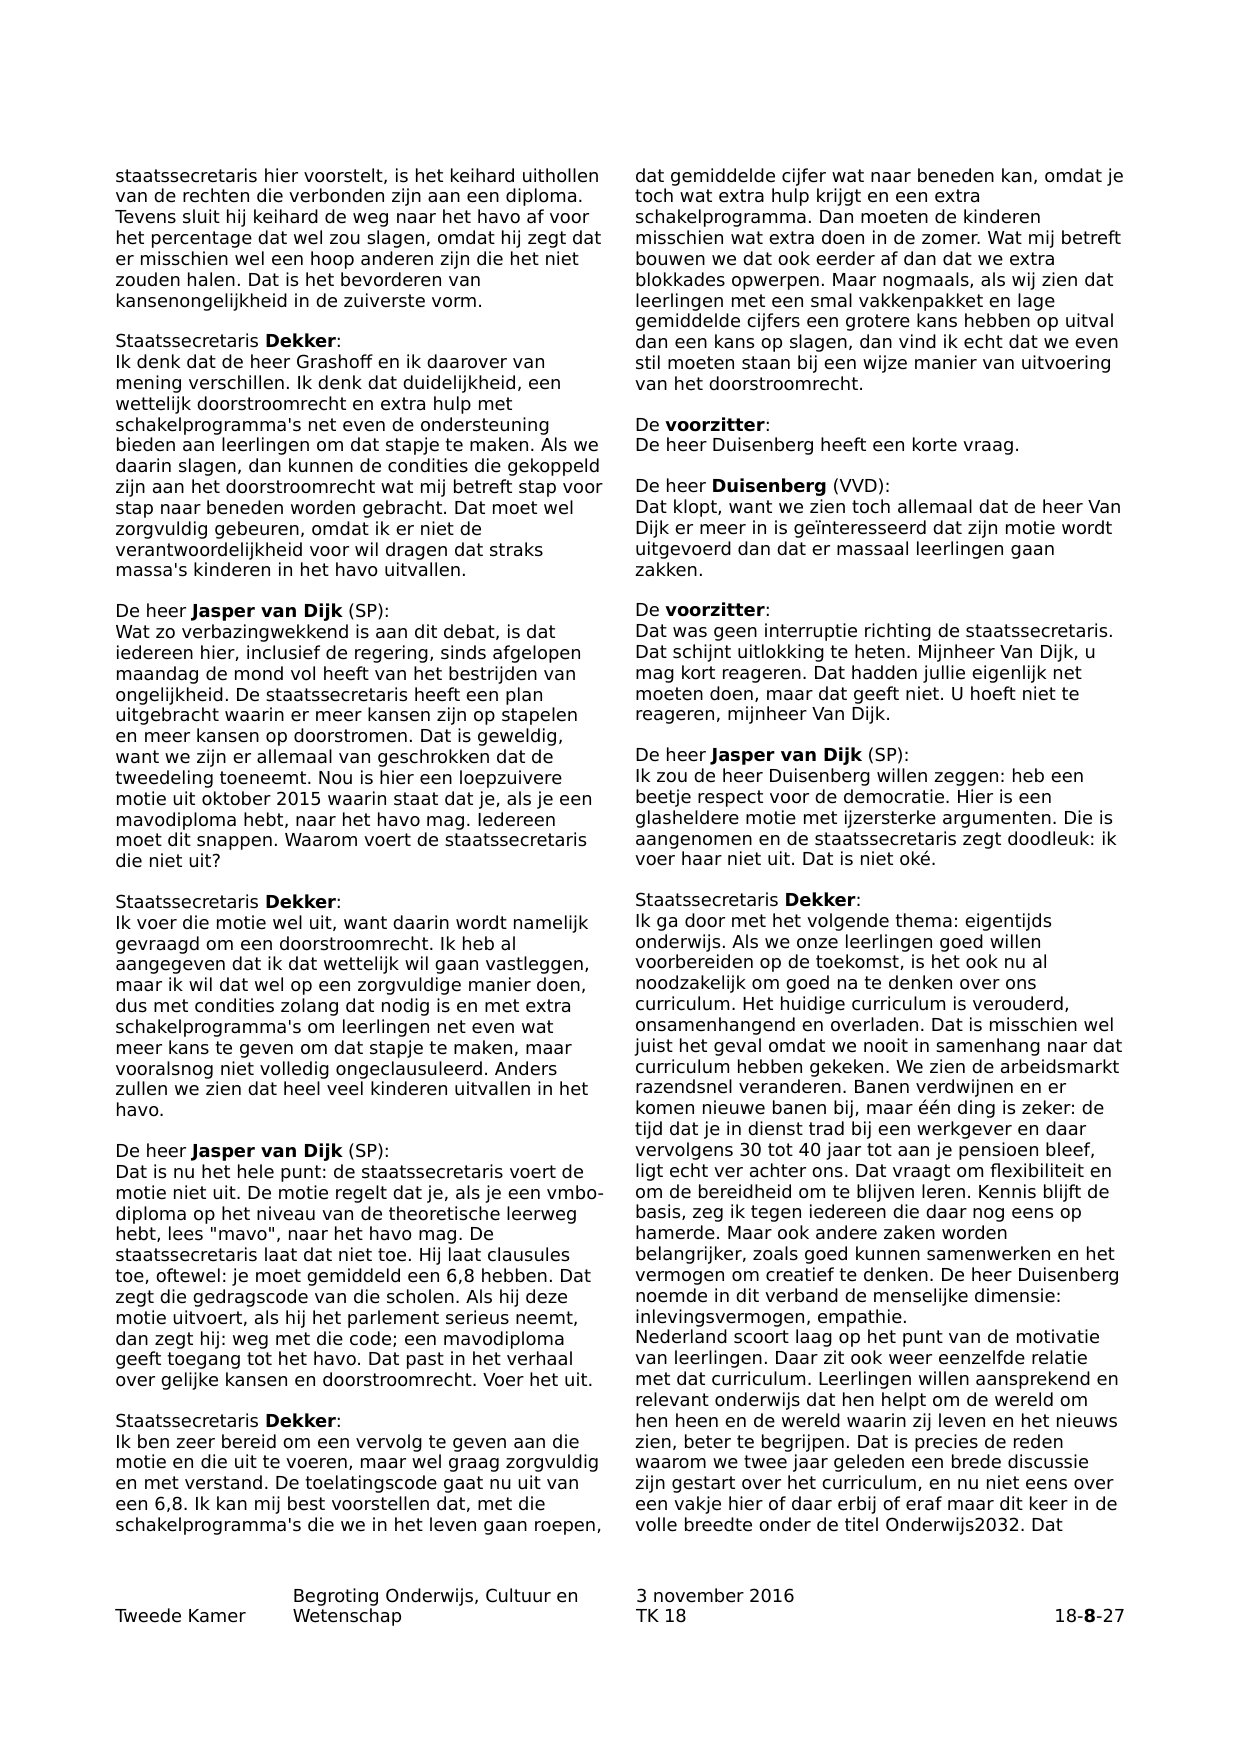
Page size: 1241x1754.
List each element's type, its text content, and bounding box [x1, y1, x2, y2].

text De heer Jasper van Dijk (SP): [635, 745, 1125, 766]
text Staatssecretaris Dekker: [635, 890, 1125, 911]
text De heer Duisenberg (VVD): [635, 476, 1125, 497]
text De heer Jasper van Dijk (SP): [115, 1141, 605, 1162]
text Ik zou de heer Duisenberg willen zeggen: heb een beetje respect voor de democratie. Hier is een glasheldere motie met ijzersterke argumenten. Die is aangenomen en de staatssecretaris zegt doodleuk: ik voer haar niet uit. Dat is niet oké. [635, 766, 1125, 870]
text Nederland scoort laag op het punt van de motivatie van leerlingen. Daar zit ook weer eenzelfde relatie met dat curriculum. Leerlingen willen aansprekend en relevant onderwijs dat hen helpt om de wereld om hen heen en de wereld waarin zij leven en het nieuws zien, beter te begrijpen. Dat is precies de reden waarom we twee jaar geleden een brede discussie zijn gestart over het curriculum, en nu niet eens over een vakje hier of daar erbij of eraf maar dit keer in de volle breedte onder de titel Onderwijs2032. Dat [635, 1327, 1125, 1536]
text De voorzitter: [635, 414, 1125, 435]
text Ik ga door met het volgende thema: eigentijds onderwijs. Als we onze leerlingen goed willen voorbereiden op de toekomst, is het ook nu al noodzakelijk om goed na te denken over ons curriculum. Het huidige curriculum is verouderd, onsamenhangend en overladen. Dat is misschien wel juist het geval omdat we nooit in samenhang naar dat curriculum hebben gekeken. We zien de arbeidsmarkt razendsnel veranderen. Banen verdwijnen en er komen nieuwe banen bij, maar één ding is zeker: de tijd dat je in dienst trad bij een werkgever en daar vervolgens 30 tot 40 jaar tot aan je pensioen bleef, ligt echt ver achter ons. Dat vraagt om flexibiliteit en om de bereidheid om te blijven leren. Kennis blijft de basis, zeg ik tegen iedereen die daar nog eens op hamerde. Maar ook andere zaken worden belangrijker, zoals goed kunnen samenwerken en het vermogen om creatief te denken. De heer Duisenberg noemde in dit verband de menselijke dimensie: inlevingsvermogen, empathie. [635, 911, 1125, 1327]
text De voorzitter: [635, 600, 1125, 621]
text Dat was geen interruptie richting de staatssecretaris. Dat schijnt uitlokking te heten. Mijnheer Van Dijk, u mag kort reageren. Dat hadden jullie eigenlijk net moeten doen, maar dat geeft niet. U hoeft niet te reageren, mijnheer Van Dijk. [635, 621, 1125, 725]
text dat gemiddelde cijfer wat naar beneden kan, omdat je toch wat extra hulp krijgt en een extra schakelprogramma. Dan moeten de kinderen misschien wat extra doen in de zomer. Wat mij betreft bouwen we dat ook eerder af dan dat we extra blokkades opwerpen. Maar nogmaals, als wij zien dat leerlingen met een smal vakkenpakket en lage gemiddelde cijfers een grotere kans hebben op uitval dan een kans op slagen, dan vind ik echt dat we even stil moeten staan bij een wijze manier van uitvoering van het doorstroomrecht. [635, 165, 1125, 394]
text Dat klopt, want we zien toch allemaal dat de heer Van Dijk er meer in is geïnteresseerd dat zijn motie wordt uitgevoerd dan dat er massaal leerlingen gaan zakken. [635, 497, 1125, 580]
text Ik voer die motie wel uit, want daarin wordt namelijk gevraagd om een doorstroomrecht. Ik heb al aangegeven dat ik dat wettelijk wil gaan vastleggen, maar ik wil dat wel op een zorgvuldige manier doen, dus met condities zolang dat nodig is en met extra schakelprogramma's om leerlingen net even wat meer kans te geven om dat stapje te maken, maar vooralsnog niet volledig ongeclausuleerd. Anders zullen we zien dat heel veel kinderen uitvallen in het havo. [115, 912, 605, 1121]
text De heer Duisenberg heeft een korte vraag. [635, 435, 1125, 456]
text Wat zo verbazingwekkend is aan dit debat, is dat iedereen hier, inclusief de regering, sinds afgelopen maandag de mond vol heeft van het bestrijden van ongelijkheid. De staatssecretaris heeft een plan uitgebracht waarin er meer kansen zijn op stapelen en meer kansen op doorstromen. Dat is geweldig, want we zijn er allemaal van geschrokken dat de tweedeling toeneemt. Nou is hier een loepzuivere motie uit oktober 2015 waarin staat dat je, als je een mavodiploma hebt, naar het havo mag. Iedereen moet dit snappen. Waarom voert de staatssecretaris die niet uit? [115, 622, 605, 872]
text Ik ben zeer bereid om een vervolg te geven aan die motie en die uit te voeren, maar wel graag zorgvuldig en met verstand. De toelatingscode gaat nu uit van een 6,8. Ik kan mij best voorstellen dat, met die schakelprogramma's die we in het leven gaan roepen, [115, 1431, 605, 1536]
text staatssecretaris hier voorstelt, is het keihard uithollen van de rechten die verbonden zijn aan een diploma. Tevens sluit hij keihard de weg naar het havo af voor het percentage dat wel zou slagen, omdat hij zegt dat er misschien wel een hoop anderen zijn die het niet zouden halen. Dat is het bevorderen van kansenongelijkheid in de zuiverste vorm. [115, 165, 605, 311]
text De heer Jasper van Dijk (SP): [115, 601, 605, 622]
text Staatssecretaris Dekker: [115, 331, 605, 352]
text Staatssecretaris Dekker: [115, 892, 605, 912]
text Staatssecretaris Dekker: [115, 1411, 605, 1431]
text Dat is nu het hele punt: de staatssecretaris voert de motie niet uit. De motie regelt dat je, als je een vmbo-diploma op het niveau van de theoretische leerweg hebt, lees "mavo", naar het havo mag. De staatssecretaris laat dat niet toe. Hij laat clausules toe, oftewel: je moet gemiddeld een 6,8 hebben. Dat zegt die gedragscode van die scholen. Als hij deze motie uitvoert, als hij het parlement serieus neemt, dan zegt hij: weg met die code; een mavodiploma geeft toegang tot het havo. Dat past in het verhaal over gelijke kansen en doorstroomrecht. Voer het uit. [115, 1162, 605, 1391]
text Ik denk dat de heer Grashoff en ik daarover van mening verschillen. Ik denk dat duidelijkheid, een wettelijk doorstroomrecht en extra hulp met schakelprogramma's net even de ondersteuning bieden aan leerlingen om dat stapje te maken. Als we daarin slagen, dan kunnen de condities die gekoppeld zijn aan het doorstroomrecht wat mij betreft stap voor stap naar beneden worden gebracht. Dat moet wel zorgvuldig gebeuren, omdat ik er niet de verantwoordelijkheid voor wil dragen dat straks massa's kinderen in het havo uitvallen. [115, 352, 605, 581]
